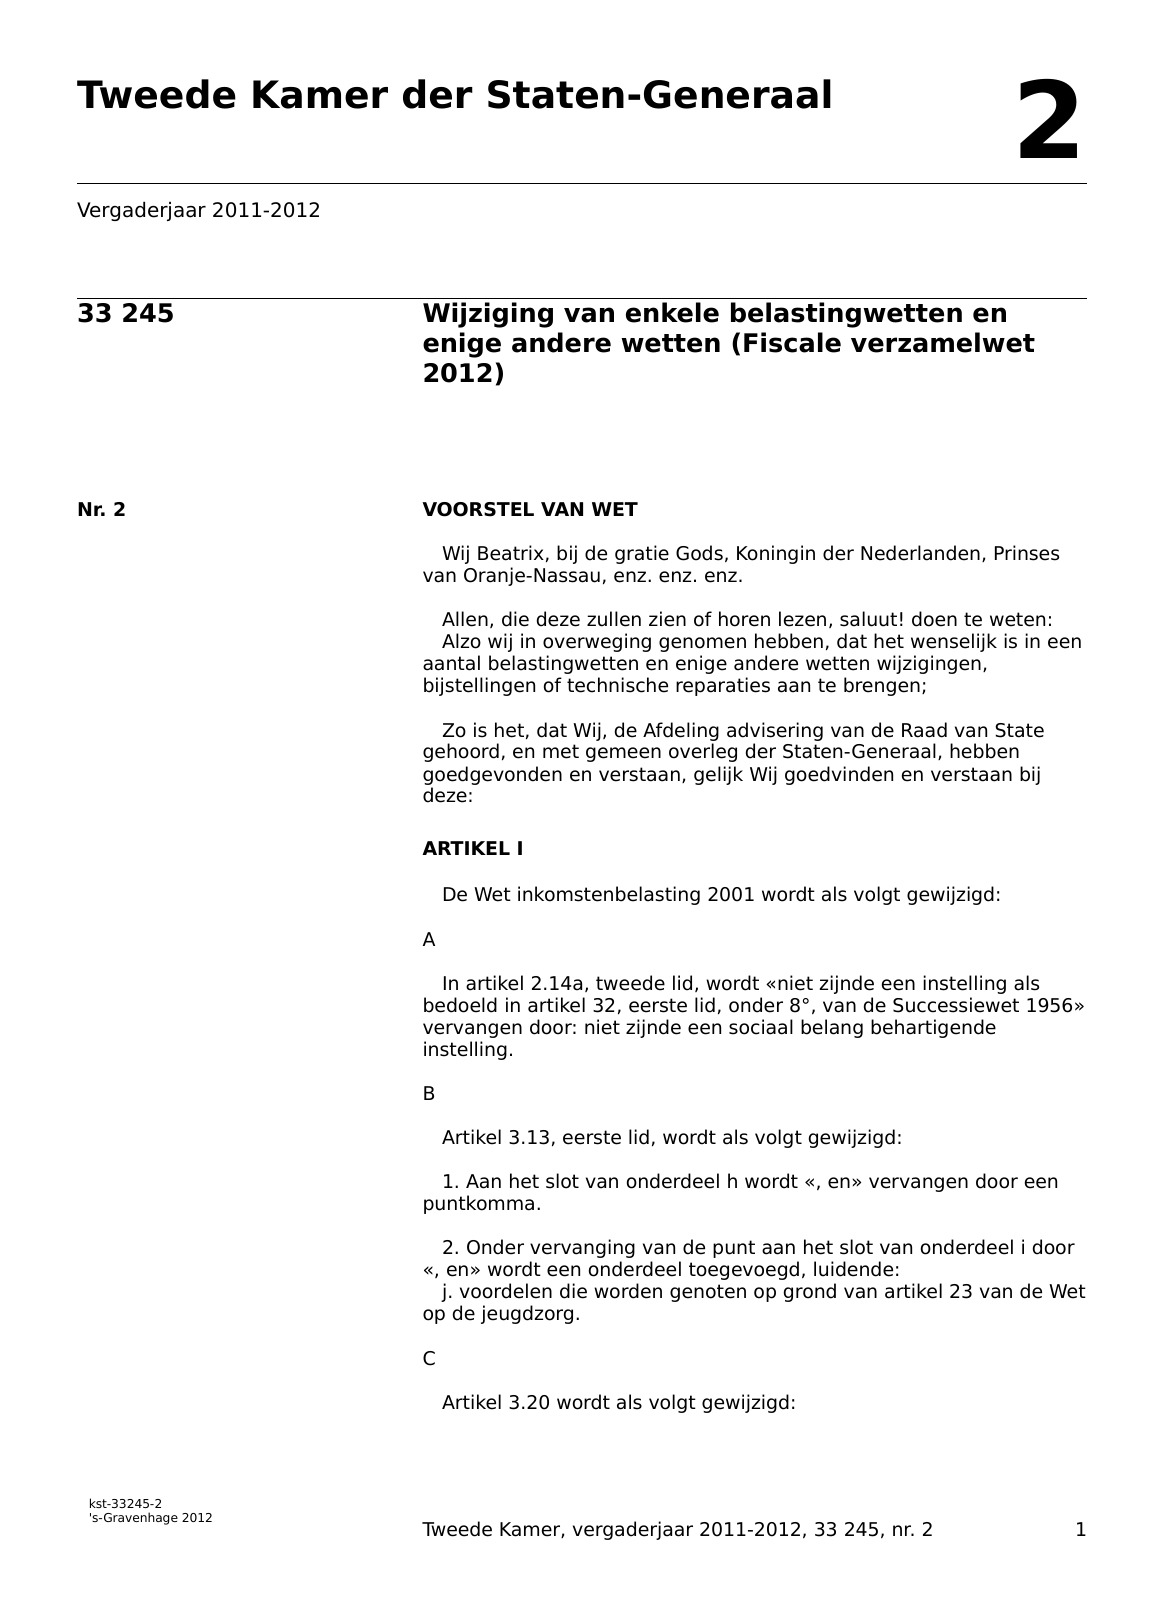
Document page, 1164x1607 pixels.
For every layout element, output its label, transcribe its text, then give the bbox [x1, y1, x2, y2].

text kst-33245-2 [88, 1497, 323, 1511]
text Alzo wij in overweging genomen hebben, dat het wenselijk is in een aantal belastingwetten en enige andere wetten wijzigingen, bijstellingen of technische reparaties aan te brengen; [422, 631, 1087, 697]
text 2. Onder vervanging van de punt aan het slot van onderdeel i door «, en» wordt een onderdeel toegevoegd, luidende: [422, 1237, 1087, 1281]
subtitle 33 245 Wijziging van enkele belastingwetten en enige andere wetten (Fiscale verzamelwet 2012) [77, 299, 1087, 388]
text B [422, 1083, 1087, 1105]
text Wij Beatrix, bij de gratie Gods, Koningin der Nederlanden, Prinses van Oranje-Nassau, enz. enz. enz. [422, 543, 1087, 587]
text In artikel 2.14a, tweede lid, wordt «niet zijnde een instelling als bedoeld in artikel 32, eerste lid, onder 8°, van de Successiewet 1956» vervangen door: niet zijnde een sociaal belang behartigende instelling. [422, 973, 1087, 1061]
text Zo is het, dat Wij, de Afdeling advisering van de Raad van State gehoord, en met gemeen overleg der Staten-Generaal, hebben goedgevonden en verstaan, gelijk Wij goedvinden en verstaan bij deze: [422, 719, 1087, 807]
text j. voordelen die worden genoten op grond van artikel 23 van de Wet op de jeugdzorg. [422, 1281, 1087, 1325]
subtitle Nr. 2 VOORSTEL VAN WET [77, 499, 1087, 521]
table_header 2 [886, 59, 1087, 183]
text C [422, 1347, 1087, 1369]
table_cell Vergaderjaar 2011-2012 [77, 184, 1087, 298]
text A [422, 928, 1087, 951]
text Artikel 3.13, eerste lid, wordt als volgt gewijzigd: [422, 1127, 1087, 1149]
text Allen, die deze zullen zien of horen lezen, saluut! doen te weten: [422, 609, 1087, 631]
text De Wet inkomstenbelasting 2001 wordt als volgt gewijzigd: [422, 884, 1087, 906]
text 's-Gravenhage 2012 [88, 1511, 323, 1525]
text 1. Aan het slot van onderdeel h wordt «, en» vervangen door een puntkomma. [422, 1171, 1087, 1215]
subtitle ARTIKEL I [422, 837, 1087, 859]
text Artikel 3.20 wordt als volgt gewijzigd: [422, 1392, 1087, 1413]
table_header Tweede Kamer der Staten-Generaal [77, 59, 886, 183]
